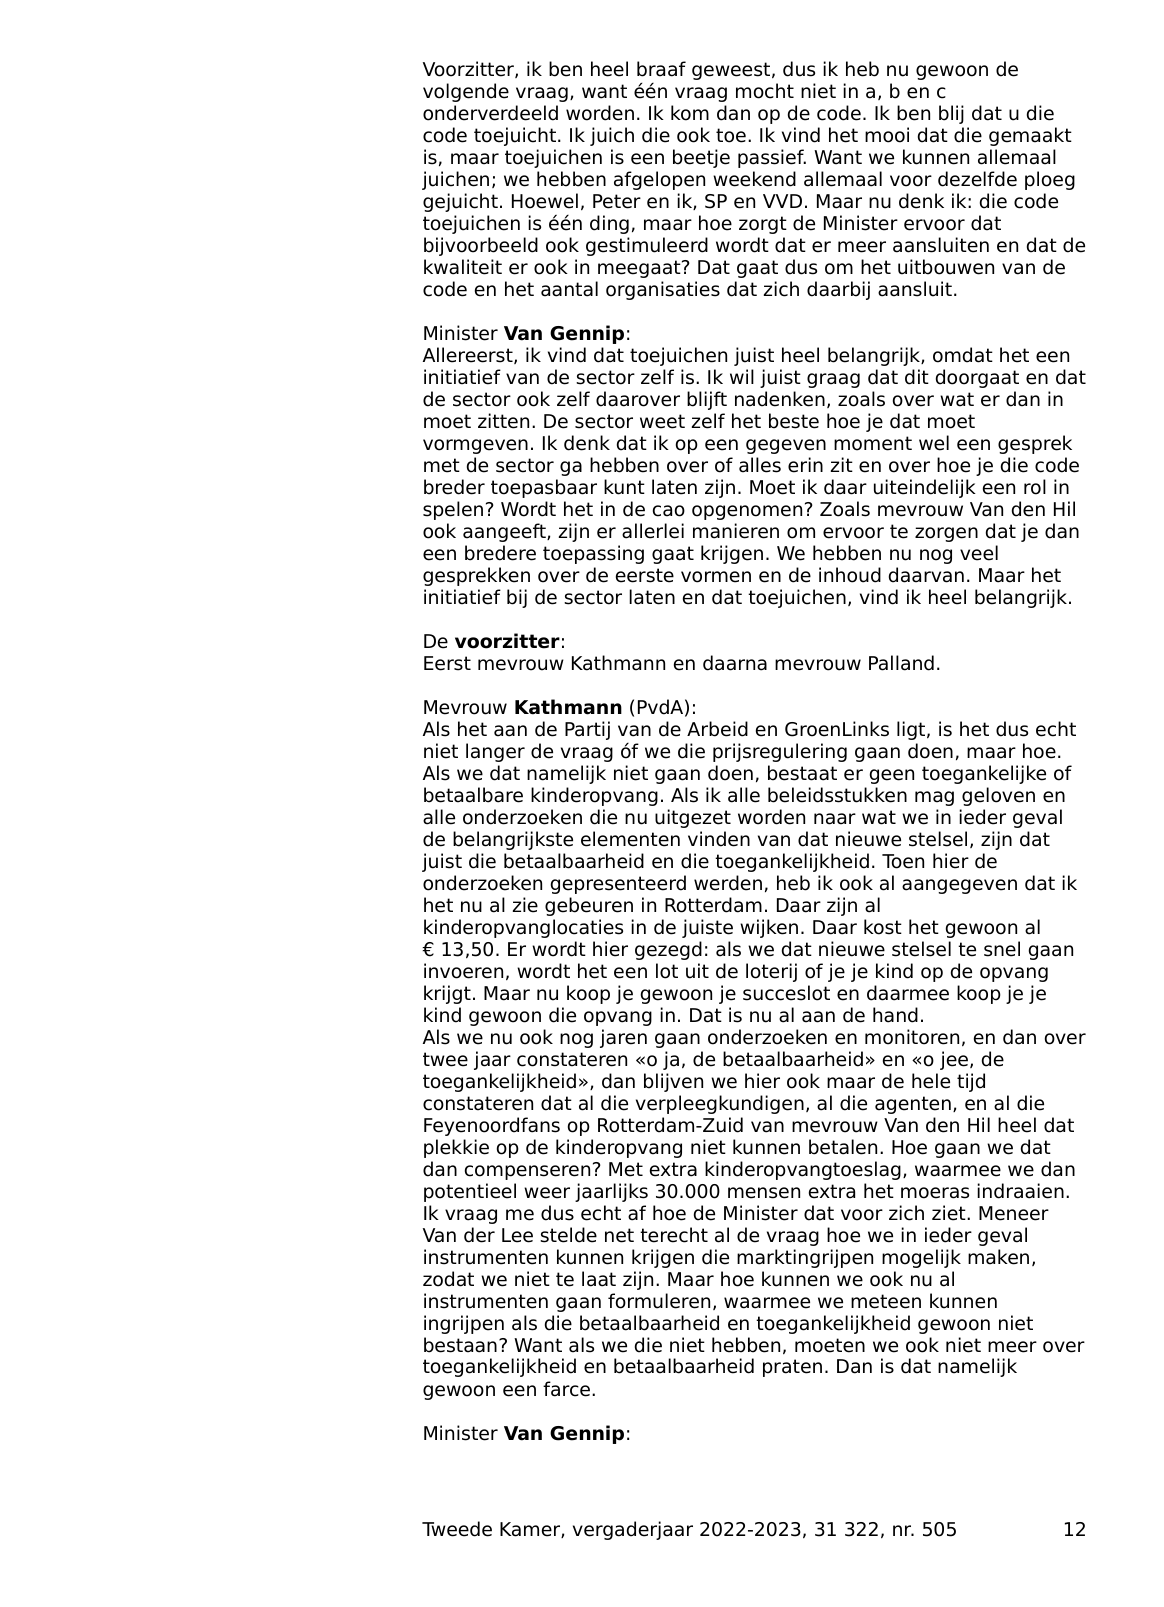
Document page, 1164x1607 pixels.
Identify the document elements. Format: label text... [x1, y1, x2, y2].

text Minister Van Gennip: [422, 1423, 1087, 1444]
text Als het aan de Partij van de Arbeid en GroenLinks ligt, is het dus echt niet langer de vraag óf we die prijsregulering gaan doen, maar hoe. Als we dat namelijk niet gaan doen, bestaat er geen toegankelijke of betaalbare kinderopvang. Als ik alle beleidsstukken mag geloven en alle onderzoeken die nu uitgezet worden naar wat we in ieder geval de belangrijkste elementen vinden van dat nieuwe stelsel, zijn dat juist die betaalbaarheid en die toegankelijkheid. Toen hier de onderzoeken gepresenteerd werden, heb ik ook al aangegeven dat ik het nu al zie gebeuren in Rotterdam. Daar zijn al kinderopvanglocaties in de juiste wijken. Daar kost het gewoon al € 13,50. Er wordt hier gezegd: als we dat nieuwe stelsel te snel gaan invoeren, wordt het een lot uit de loterij of je je kind op de opvang krijgt. Maar nu koop je gewoon je succeslot en daarmee koop je je kind gewoon die opvang in. Dat is nu al aan de hand. [422, 719, 1087, 1027]
text Eerst mevrouw Kathmann en daarna mevrouw Palland. [422, 653, 1087, 675]
text Mevrouw Kathmann (PvdA): [422, 697, 1087, 719]
text Voorzitter, ik ben heel braaf geweest, dus ik heb nu gewoon de volgende vraag, want één vraag mocht niet in a, b en c onderverdeeld worden. Ik kom dan op de code. Ik ben blij dat u die code toejuicht. Ik juich die ook toe. Ik vind het mooi dat die gemaakt is, maar toejuichen is een beetje passief. Want we kunnen allemaal juichen; we hebben afgelopen weekend allemaal voor dezelfde ploeg gejuicht. Hoewel, Peter en ik, SP en VVD. Maar nu denk ik: die code toejuichen is één ding, maar hoe zorgt de Minister ervoor dat bijvoorbeeld ook gestimuleerd wordt dat er meer aansluiten en dat de kwaliteit er ook in meegaat? Dat gaat dus om het uitbouwen van de code en het aantal organisaties dat zich daarbij aansluit. [422, 59, 1087, 301]
text Als we nu ook nog jaren gaan onderzoeken en monitoren, en dan over twee jaar constateren «o ja, de betaalbaarheid» en «o jee, de toegankelijkheid», dan blijven we hier ook maar de hele tijd constateren dat al die verpleegkundigen, al die agenten, en al die Feyenoordfans op Rotterdam-Zuid van mevrouw Van den Hil heel dat plekkie op de kinderopvang niet kunnen betalen. Hoe gaan we dat dan compenseren? Met extra kinderopvangtoeslag, waarmee we dan potentieel weer jaarlijks 30.000 mensen extra het moeras indraaien. Ik vraag me dus echt af hoe de Minister dat voor zich ziet. Meneer Van der Lee stelde net terecht al de vraag hoe we in ieder geval instrumenten kunnen krijgen die marktingrijpen mogelijk maken, zodat we niet te laat zijn. Maar hoe kunnen we ook nu al instrumenten gaan formuleren, waarmee we meteen kunnen ingrijpen als die betaalbaarheid en toegankelijkheid gewoon niet bestaan? Want als we die niet hebben, moeten we ook niet meer over toegankelijkheid en betaalbaarheid praten. Dan is dat namelijk gewoon een farce. [422, 1027, 1087, 1400]
text De voorzitter: [422, 631, 1087, 653]
text Minister Van Gennip: [422, 323, 1087, 345]
text Allereerst, ik vind dat toejuichen juist heel belangrijk, omdat het een initiatief van de sector zelf is. Ik wil juist graag dat dit doorgaat en dat de sector ook zelf daarover blijft nadenken, zoals over wat er dan in moet zitten. De sector weet zelf het beste hoe je dat moet vormgeven. Ik denk dat ik op een gegeven moment wel een gesprek met de sector ga hebben over of alles erin zit en over hoe je die code breder toepasbaar kunt laten zijn. Moet ik daar uiteindelijk een rol in spelen? Wordt het in de cao opgenomen? Zoals mevrouw Van den Hil ook aangeeft, zijn er allerlei manieren om ervoor te zorgen dat je dan een bredere toepassing gaat krijgen. We hebben nu nog veel gesprekken over de eerste vormen en de inhoud daarvan. Maar het initiatief bij de sector laten en dat toejuichen, vind ik heel belangrijk. [422, 345, 1087, 609]
